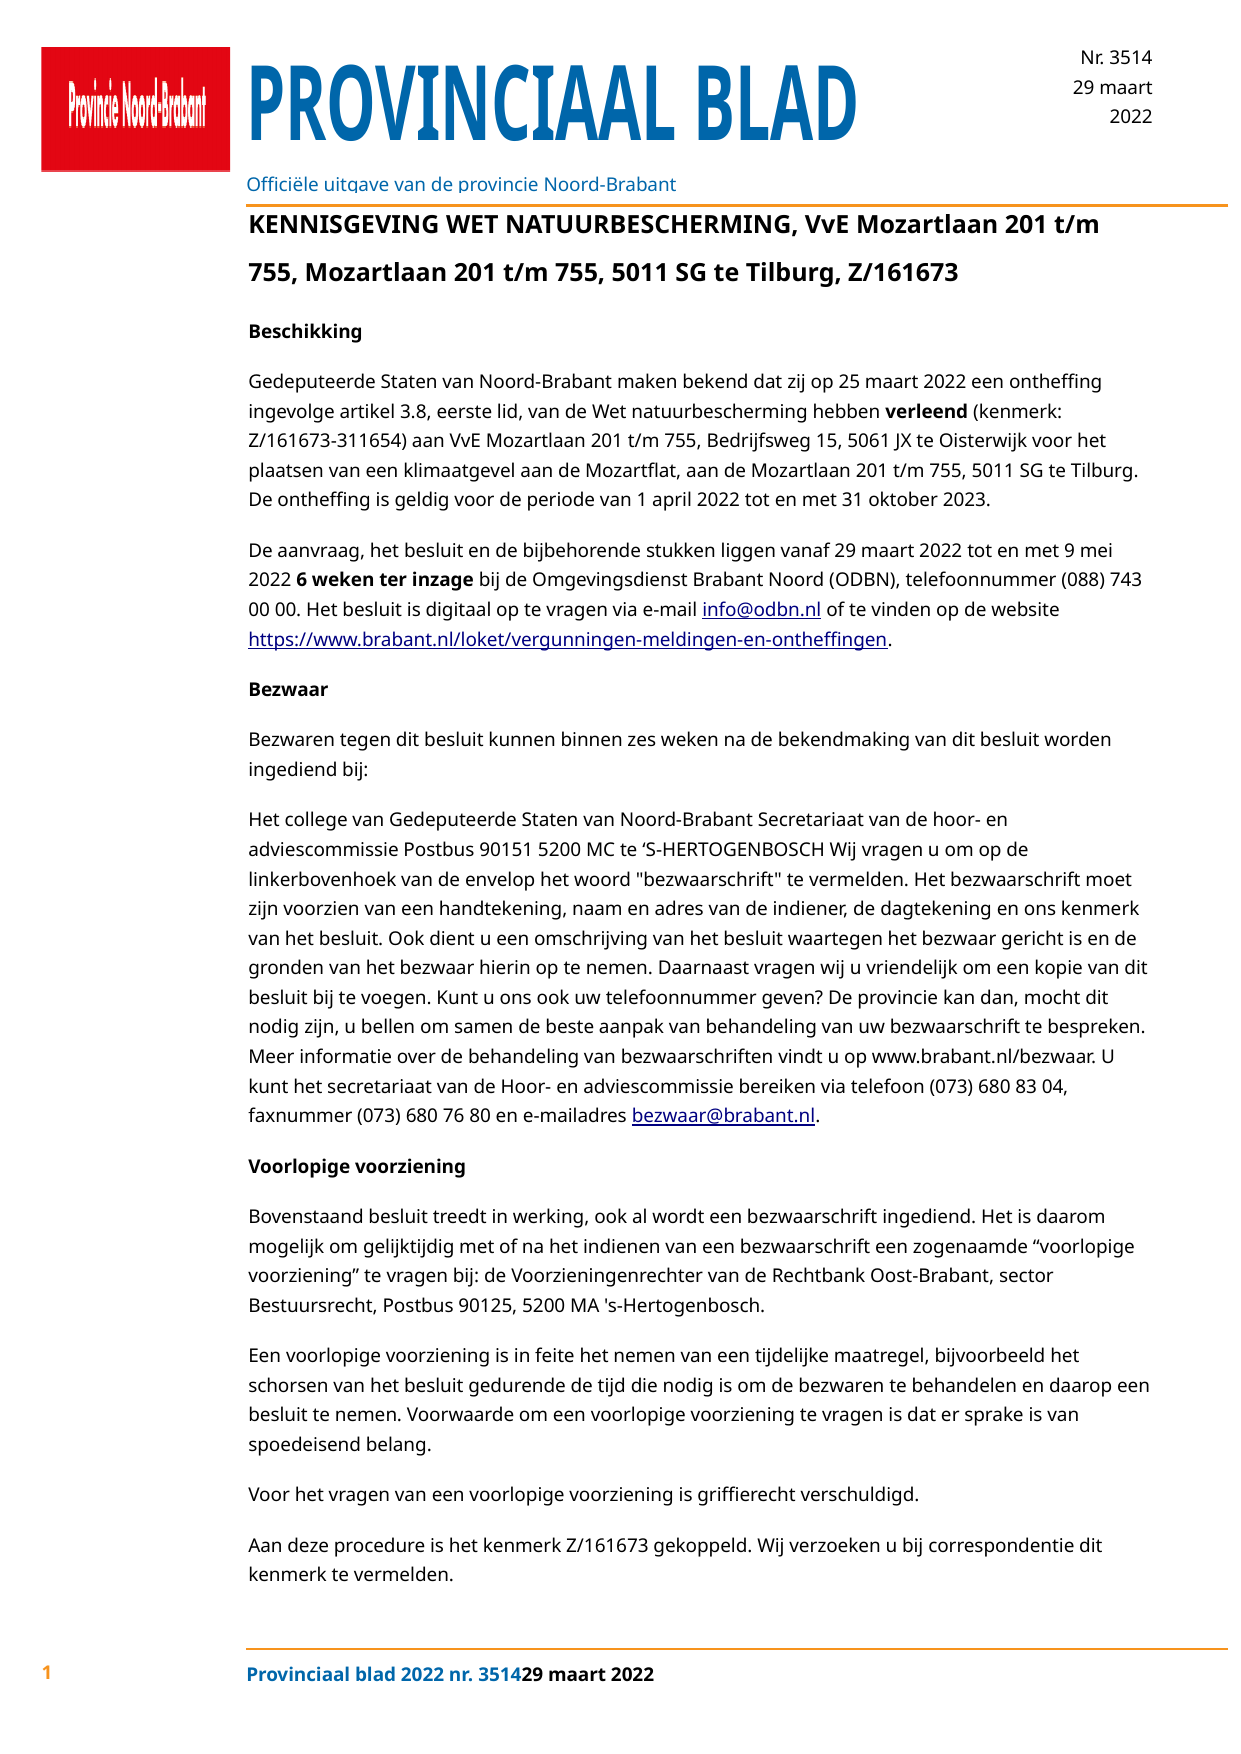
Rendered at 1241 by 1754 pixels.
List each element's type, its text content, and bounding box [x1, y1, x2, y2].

text Het college van Gedeputeerde Staten van Noord-Brabant Secretariaat van de hoor- en adviescommissie Postbus 90151 5200 MC te ‘S‑HERTOGENBOSCH Wij vragen u om op de linkerbovenhoek van de envelop het woord "bezwaarschrift" te vermelden. Het bezwaarschrift moet zijn voorzien van een handtekening, naam en adres van de indiener, de dagtekening en ons kenmerk van het besluit. Ook dient u een omschrijving van het besluit waartegen het bezwaar gericht is en de gronden van het bezwaar hierin op te nemen. Daarnaast vragen wij u vriendelijk om een kopie van dit besluit bij te voegen. Kunt u ons ook uw telefoonnummer geven? De provincie kan dan, mocht dit nodig zijn, u bellen om samen de beste aanpak van behandeling van uw bezwaarschrift te bespreken. Meer informatie over de behandeling van bezwaarschriften vindt u op www.brabant.nl/bezwaar. U kunt het secretariaat van de Hoor- en adviescommissie bereiken via telefoon (073) 680 83 04, faxnummer (073) 680 76 80 en e-mailadres bezwaar@brabant.nl. [248, 807, 1152, 1128]
text Bovenstaand besluit treedt in werking, ook al wordt een bezwaarschrift ingediend. Het is daarom mogelijk om gelijktijdig met of na het indienen van een bezwaarschrift een zogenaamde “voorlopige voorziening” te vragen bij: de Voorzieningenrechter van de Rechtbank Oost-Brabant, sector Bestuursrecht, Postbus 90125, 5200 MA 's-Hertogenbosch. [248, 1203, 1152, 1318]
text KENNISGEVING WET NATUURBESCHERMING, VvE Mozartlaan 201 t/m 755, Mozartlaan 201 t/m 755, 5011 SG te Tilburg, Z/161673 [248, 207, 1152, 288]
text Bezwaren tegen dit besluit kunnen binnen zes weken na de bekendmaking van dit besluit worden ingediend bij: [248, 727, 1152, 782]
text Beschikking [248, 318, 1152, 344]
text Aan deze procedure is het kenmerk Z/161673 gekoppeld. Wij verzoeken u bij correspondentie dit kenmerk te vermelden. [248, 1532, 1152, 1587]
text Voor het vragen van een voorlopige voorziening is griffierecht verschuldigd. [248, 1482, 1152, 1507]
picture [41, 47, 231, 172]
text Bezwaar [248, 676, 1152, 702]
text De aanvraag, het besluit en de bijbehorende stukken liggen vanaf 29 maart 2022 tot en met 9 mei 2022 6 weken ter inzage bij de Omgevingsdienst Brabant Noord (ODBN), telefoonnummer (088) 743 00 00. Het besluit is digitaal op te vragen via e-mail info@odbn.nl of te vinden op de website https://www.brabant.nl/loket/vergunningen-meldingen-en-ontheffingen. [248, 537, 1152, 652]
text Een voorlopige voorziening is in feite het nemen van een tijdelijke maatregel, bijvoorbeeld het schorsen van het besluit gedurende de tijd die nodig is om de bezwaren te behandelen en daarop een besluit te nemen. Voorwaarde om een voorlopige voorziening te vragen is dat er sprake is van spoedeisend belang. [248, 1342, 1152, 1457]
text Gedeputeerde Staten van Noord-Brabant maken bekend dat zij op 25 maart 2022 een ontheffing ingevolge artikel 3.8, eerste lid, van de Wet natuurbescherming hebben verleend (kenmerk: Z/161673-311654) aan VvE Mozartlaan 201 t/m 755, Bedrijfsweg 15, 5061 JX te Oisterwijk voor het plaatsen van een klimaatgevel aan de Mozartflat, aan de Mozartlaan 201 t/m 755, 5011 SG te Tilburg. De ontheffing is geldig voor de periode van 1 april 2022 tot en met 31 oktober 2023. [248, 368, 1152, 512]
text Voorlopige voorziening [248, 1153, 1152, 1179]
